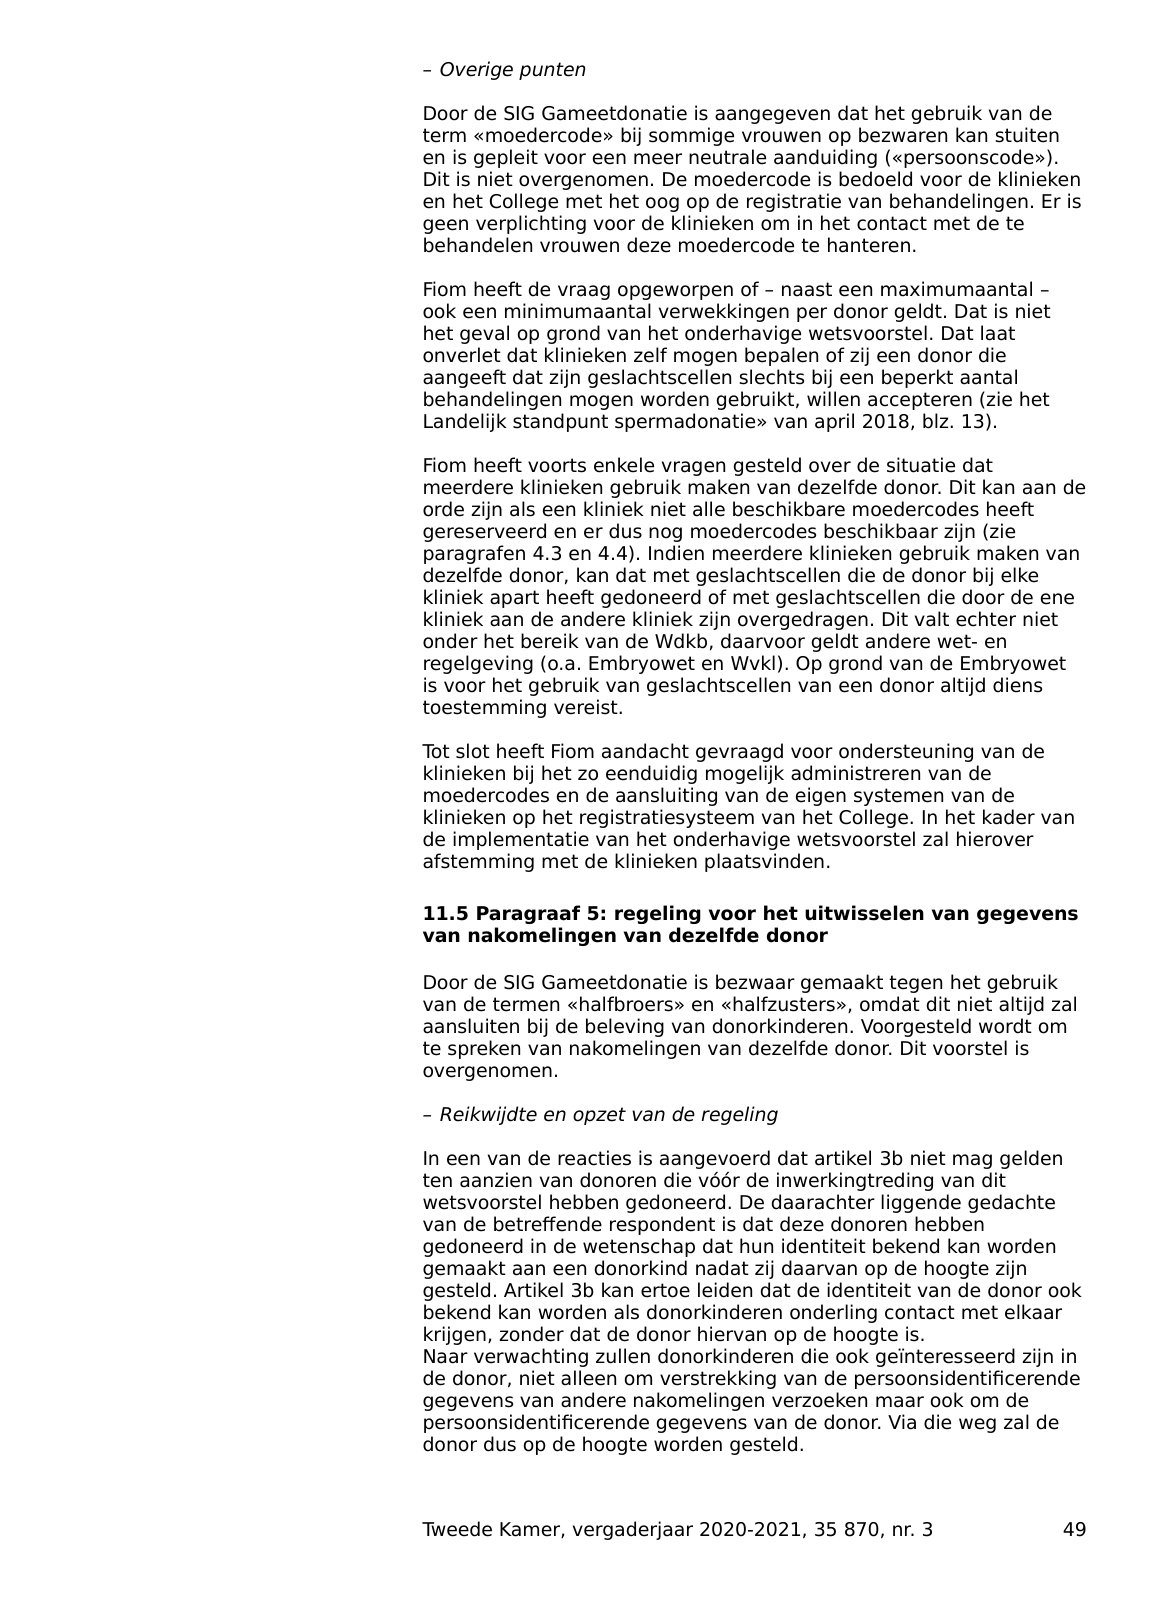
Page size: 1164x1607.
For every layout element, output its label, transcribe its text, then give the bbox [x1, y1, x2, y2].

text Door de SIG Gameetdonatie is bezwaar gemaakt tegen het gebruik van de termen «halfbroers» en «halfzusters», omdat dit niet altijd zal aansluiten bij de beleving van donorkinderen. Voorgesteld wordt om te spreken van nakomelingen van dezelfde donor. Dit voorstel is overgenomen. [422, 972, 1087, 1082]
text Door de SIG Gameetdonatie is aangegeven dat het gebruik van de term «moedercode» bij sommige vrouwen op bezwaren kan stuiten en is gepleit voor een meer neutrale aanduiding («persoonscode»). Dit is niet overgenomen. De moedercode is bedoeld voor de klinieken en het College met het oog op de registratie van behandelingen. Er is geen verplichting voor de klinieken om in het contact met de te behandelen vrouwen deze moedercode te hanteren. [422, 103, 1087, 257]
text Fiom heeft de vraag opgeworpen of – naast een maximumaantal – ook een minimumaantal verwekkingen per donor geldt. Dat is niet het geval op grond van het onderhavige wetsvoorstel. Dat laat onverlet dat klinieken zelf mogen bepalen of zij een donor die aangeeft dat zijn geslachtscellen slechts bij een beperkt aantal behandelingen mogen worden gebruikt, willen accepteren (zie het Landelijk standpunt spermadonatie» van april 2018, blz. 13). [422, 279, 1087, 433]
subtitle – Overige punten [422, 59, 1087, 81]
subtitle 11.5 Paragraaf 5: regeling voor het uitwisselen van gegevens van nakomelingen van dezelfde donor [422, 903, 1087, 947]
text Naar verwachting zullen donorkinderen die ook geïnteresseerd zijn in de donor, niet alleen om verstrekking van de persoonsidentificerende gegevens van andere nakomelingen verzoeken maar ook om de persoonsidentificerende gegevens van de donor. Via die weg zal de donor dus op de hoogte worden gesteld. [422, 1346, 1087, 1456]
text In een van de reacties is aangevoerd dat artikel 3b niet mag gelden ten aanzien van donoren die vóór de inwerkingtreding van dit wetsvoorstel hebben gedoneerd. De daarachter liggende gedachte van de betreffende respondent is dat deze donoren hebben gedoneerd in de wetenschap dat hun identiteit bekend kan worden gemaakt aan een donorkind nadat zij daarvan op de hoogte zijn gesteld. Artikel 3b kan ertoe leiden dat de identiteit van de donor ook bekend kan worden als donorkinderen onderling contact met elkaar krijgen, zonder dat de donor hiervan op de hoogte is. [422, 1148, 1087, 1346]
text Tot slot heeft Fiom aandacht gevraagd voor ondersteuning van de klinieken bij het zo eenduidig mogelijk administreren van de moedercodes en de aansluiting van de eigen systemen van de klinieken op het registratiesysteem van het College. In het kader van de implementatie van het onderhavige wetsvoorstel zal hierover afstemming met de klinieken plaatsvinden. [422, 741, 1087, 873]
subtitle – Reikwijdte en opzet van de regeling [422, 1104, 1087, 1126]
text Fiom heeft voorts enkele vragen gesteld over de situatie dat meerdere klinieken gebruik maken van dezelfde donor. Dit kan aan de orde zijn als een kliniek niet alle beschikbare moedercodes heeft gereserveerd en er dus nog moedercodes beschikbaar zijn (zie paragrafen 4.3 en 4.4). Indien meerdere klinieken gebruik maken van dezelfde donor, kan dat met geslachtscellen die de donor bij elke kliniek apart heeft gedoneerd of met geslachtscellen die door de ene kliniek aan de andere kliniek zijn overgedragen. Dit valt echter niet onder het bereik van de Wdkb, daarvoor geldt andere wet- en regelgeving (o.a. Embryowet en Wvkl). Op grond van de Embryowet is voor het gebruik van geslachtscellen van een donor altijd diens toestemming vereist. [422, 455, 1087, 719]
